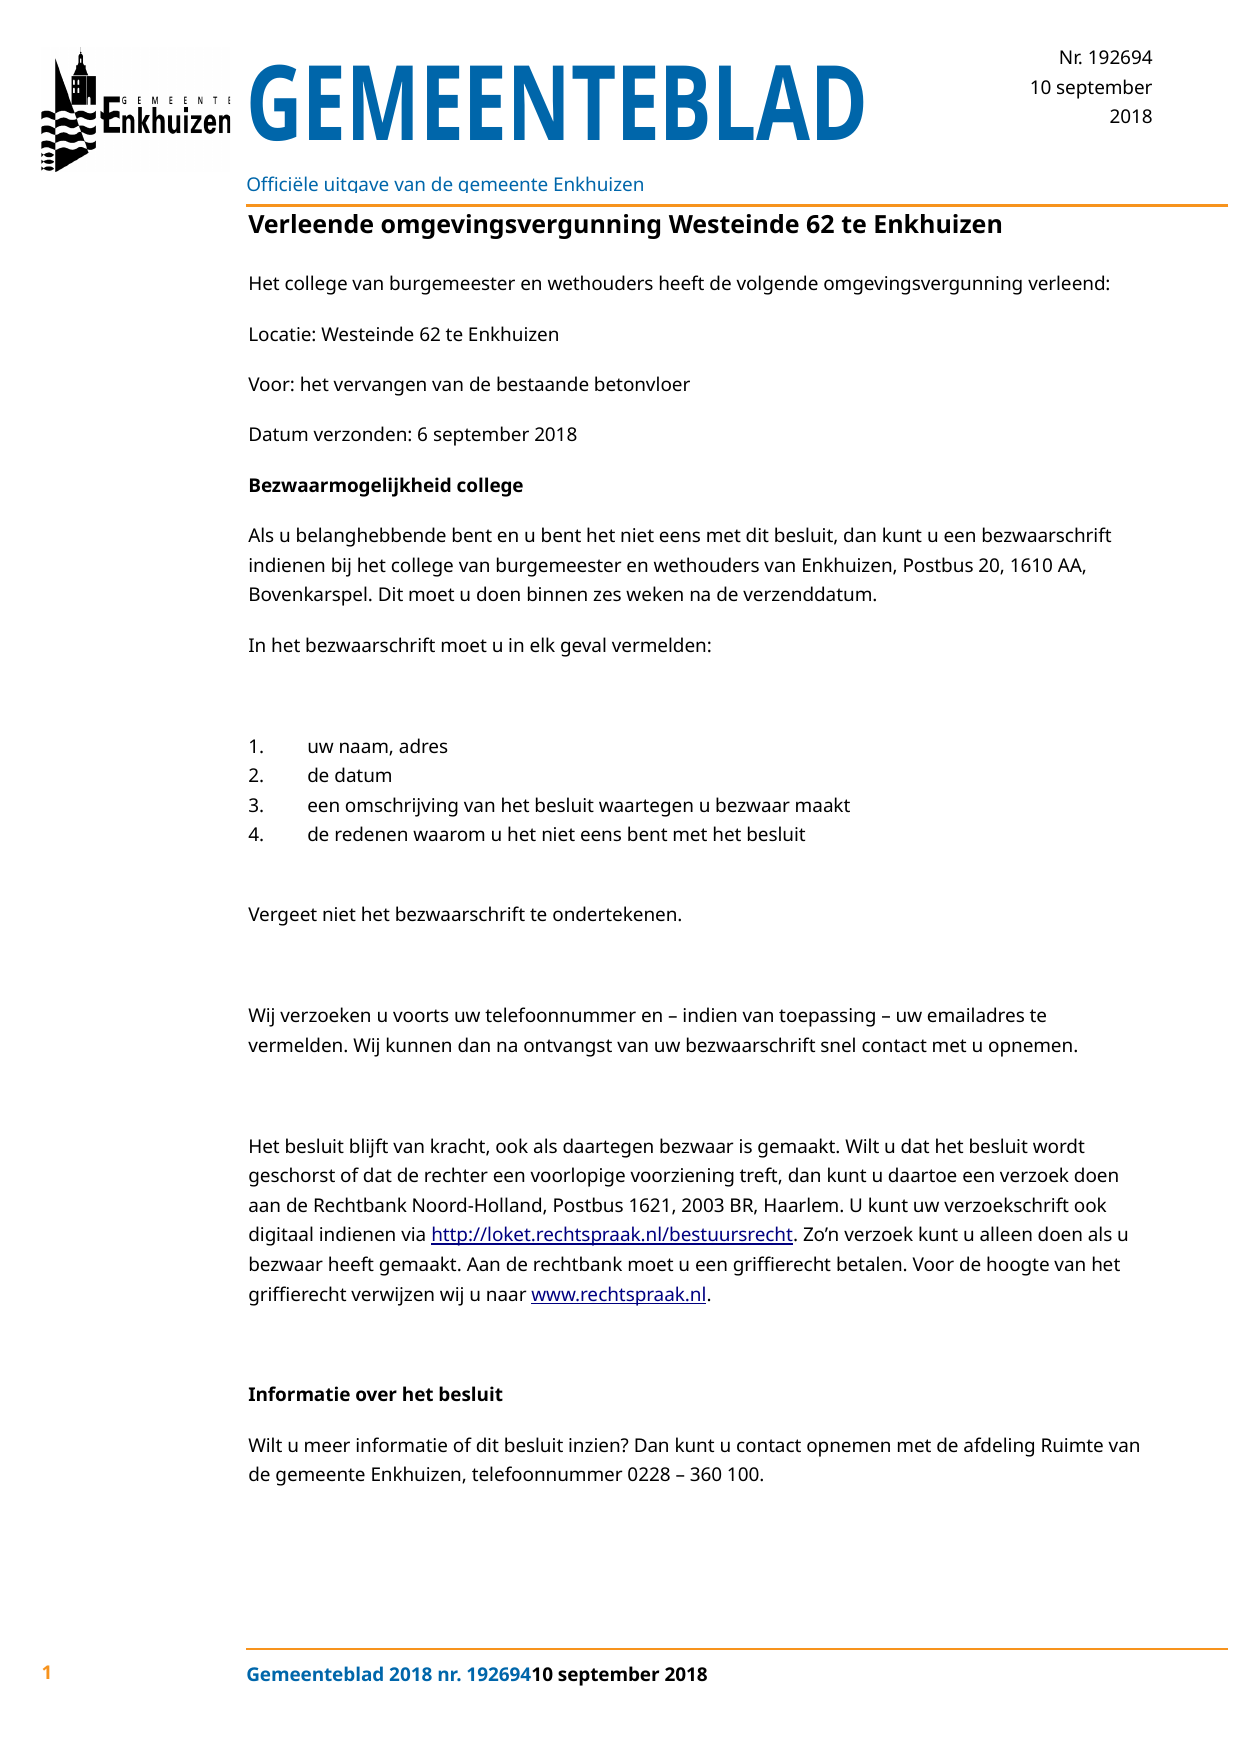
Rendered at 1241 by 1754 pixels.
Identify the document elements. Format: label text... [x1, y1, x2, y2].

list een omschrijving van het besluit waartegen u bezwaar maakt [248, 792, 1152, 818]
list de datum [248, 762, 1152, 788]
text Wij verzoeken u voorts uw telefoonnummer en – indien van toepassing – uw emailadres te vermelden. Wij kunnen dan na ontvangst van uw bezwaarschrift snel contact met u opnemen. [248, 1002, 1152, 1058]
text Locatie: Westeinde 62 te Enkhuizen [248, 321, 1152, 346]
text Het besluit blijft van kracht, ook als daartegen bezwaar is gemaakt. Wilt u dat het besluit wordt geschorst of dat de rechter een voorlopige voorziening treft, dan kunt u daartoe een verzoek doen aan de Rechtbank Noord-Holland, Postbus 1621, 2003 BR, Haarlem. U kunt uw verzoekschrift ook digitaal indienen via http://loket.rechtspraak.nl/bestuursrecht. Zo’n verzoek kunt u alleen doen als u bezwaar heeft gemaakt. Aan de rechtbank moet u een griffierecht betalen. Voor de hoogte van het griffierecht verwijzen wij u naar www.rechtspraak.nl. [248, 1133, 1152, 1306]
text Voor: het vervangen van de bestaande betonvloer [248, 371, 1152, 397]
text Bezwaarmogelijkheid college [248, 472, 1152, 498]
text Informatie over het besluit [248, 1382, 1152, 1407]
list de redenen waarom u het niet eens bent met het besluit [248, 822, 1152, 847]
text Het college van burgemeester en wethouders heeft de volgende omgevingsvergunning verleend: [248, 270, 1152, 296]
text Vergeet niet het bezwaarschrift te ondertekenen. [248, 902, 1152, 927]
text Wilt u meer informatie of dit besluit inzien? Dan kunt u contact opnemen met de afdeling Ruimte van de gemeente Enkhuizen, telefoonnummer 0228 – 360 100. [248, 1432, 1152, 1487]
text In het bezwaarschrift moet u in elk geval vermelden: [248, 632, 1152, 658]
list uw naam, adres [248, 733, 1152, 758]
text Als u belanghebbende bent en u bent het niet eens met dit besluit, dan kunt u een bezwaarschrift indienen bij het college van burgemeester en wethouders van Enkhuizen, Postbus 20, 1610 AA, Bovenkarspel. Dit moet u doen binnen zes weken na de verzenddatum. [248, 522, 1152, 607]
text Datum verzonden: 6 september 2018 [248, 422, 1152, 447]
picture [41, 47, 231, 172]
text Verleende omgevingsvergunning Westeinde 62 te Enkhuizen [248, 207, 1152, 241]
